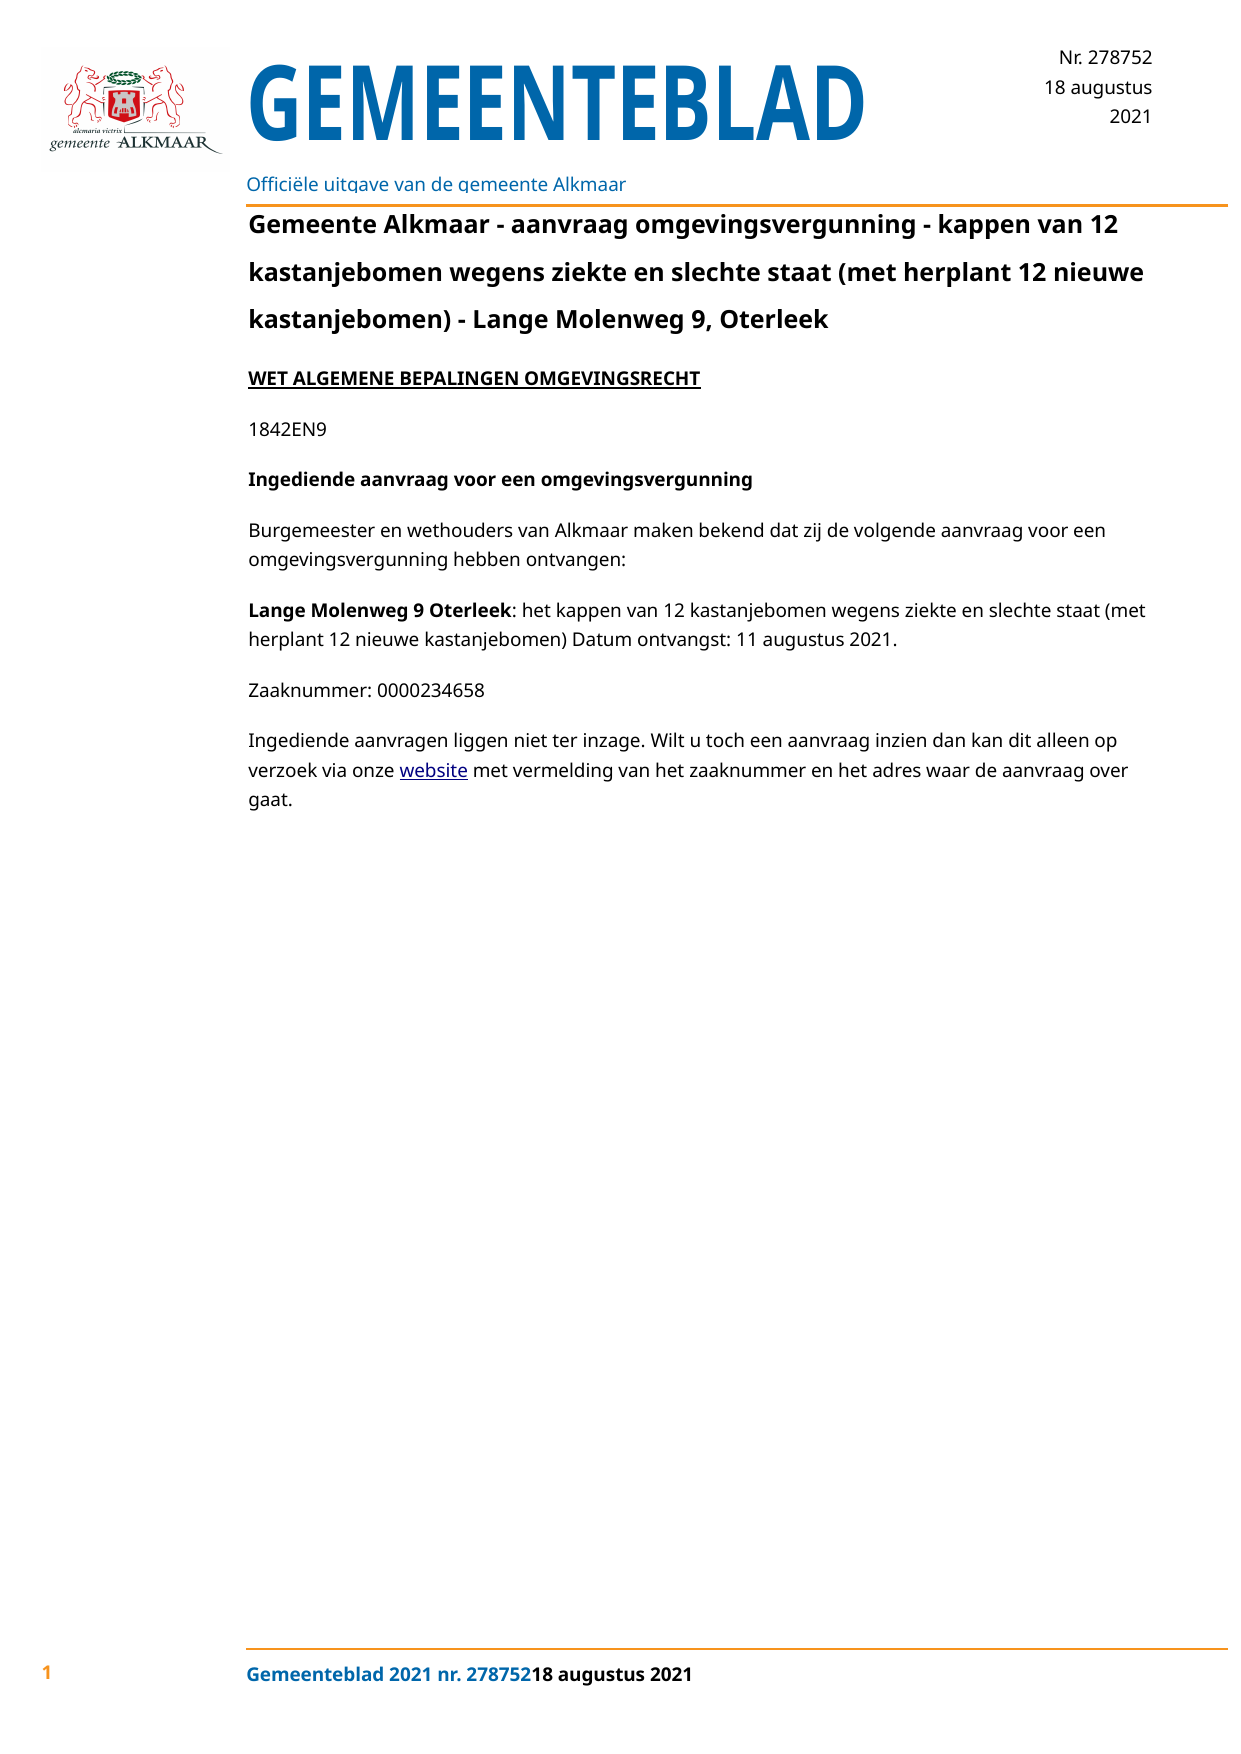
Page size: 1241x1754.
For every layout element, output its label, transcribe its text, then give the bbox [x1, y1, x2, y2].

text Ingediende aanvragen liggen niet ter inzage. Wilt u toch een aanvraag inzien dan kan dit alleen op verzoek via onze website met vermelding van het zaaknummer en het adres waar de aanvraag over gaat. [248, 727, 1152, 812]
text Zaaknummer: 0000234658 [248, 677, 1152, 702]
text Lange Molenweg 9 Oterleek: het kappen van 12 kastanjebomen wegens ziekte en slechte staat (met herplant 12 nieuwe kastanjebomen) Datum ontvangst: 11 augustus 2021. [248, 597, 1152, 652]
text Ingediende aanvraag voor een omgevingsvergunning [248, 466, 1152, 492]
text 1842EN9 [248, 416, 1152, 442]
text Gemeente Alkmaar - aanvraag omgevingsvergunning - kappen van 12 kastanjebomen wegens ziekte en slechte staat (met herplant 12 nieuwe kastanjebomen) - Lange Molenweg 9, Oterleek [248, 207, 1152, 336]
text Burgemeester en wethouders van Alkmaar maken bekend dat zij de volgende aanvraag voor een omgevingsvergunning hebben ontvangen: [248, 517, 1152, 572]
text WET ALGEMENE BEPALINGEN OMGEVINGSRECHT [248, 366, 1152, 391]
picture [41, 47, 231, 172]
